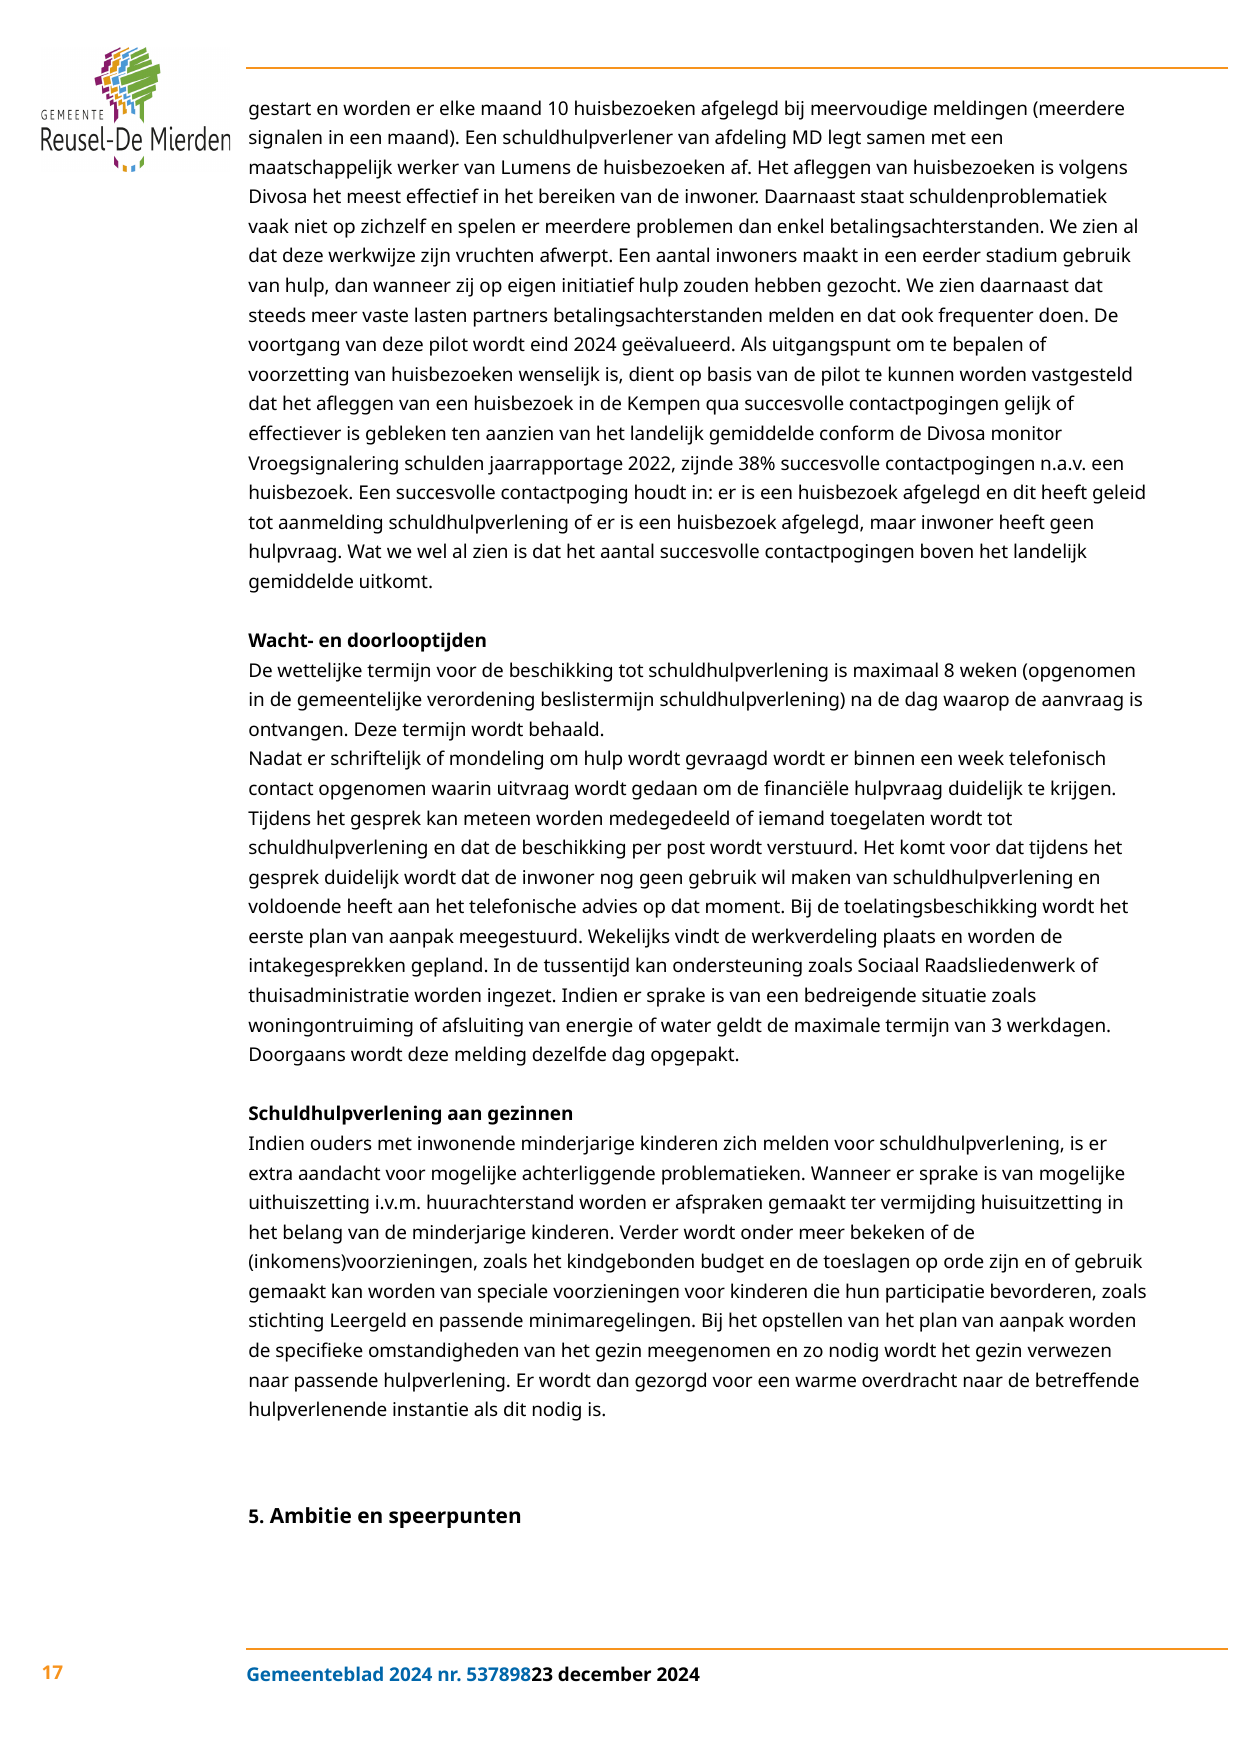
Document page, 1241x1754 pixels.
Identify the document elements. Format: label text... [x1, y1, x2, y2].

text Nadat er schriftelijk of mondeling om hulp wordt gevraagd wordt er binnen een week telefonisch contact opgenomen waarin uitvraag wordt gedaan om de financiële hulpvraag duidelijk te krijgen. Tijdens het gesprek kan meteen worden medegedeeld of iemand toegelaten wordt tot schuldhulpverlening en dat de beschikking per post wordt verstuurd. Het komt voor dat tijdens het gesprek duidelijk wordt dat de inwoner nog geen gebruik wil maken van schuldhulpverlening en voldoende heeft aan het telefonische advies op dat moment. Bij de toelatingsbeschikking wordt het eerste plan van aanpak meegestuurd. Wekelijks vindt de werkverdeling plaats en worden de intakegesprekken gepland. In de tussentijd kan ondersteuning zoals Sociaal Raadsliedenwerk of thuisadministratie worden ingezet. Indien er sprake is van een bedreigende situatie zoals woningontruiming of afsluiting van energie of water geldt de maximale termijn van 3 werkdagen. Doorgaans wordt deze melding dezelfde dag opgepakt. [248, 746, 1152, 1067]
text 5. Ambitie en speerpunten [248, 1501, 1152, 1530]
picture [41, 47, 231, 172]
text De wettelijke termijn voor de beschikking tot schuldhulpverlening is maximaal 8 weken (opgenomen in de gemeentelijke verordening beslistermijn schuldhulpverlening) na de dag waarop de aanvraag is ontvangen. Deze termijn wordt behaald. [248, 657, 1152, 742]
text gestart en worden er elke maand 10 huisbezoeken afgelegd bij meervoudige meldingen (meerdere signalen in een maand). Een schuldhulpverlener van afdeling MD legt samen met een maatschappelijk werker van Lumens de huisbezoeken af. Het afleggen van huisbezoeken is volgens Divosa het meest effectief in het bereiken van de inwoner. Daarnaast staat schuldenproblematiek vaak niet op zichzelf en spelen er meerdere problemen dan enkel betalingsachterstanden. We zien al dat deze werkwijze zijn vruchten afwerpt. Een aantal inwoners maakt in een eerder stadium gebruik van hulp, dan wanneer zij op eigen initiatief hulp zouden hebben gezocht. We zien daarnaast dat steeds meer vaste lasten partners betalingsachterstanden melden en dat ook frequenter doen. De voortgang van deze pilot wordt eind 2024 geëvalueerd. Als uitgangspunt om te bepalen of voorzetting van huisbezoeken wenselijk is, dient op basis van de pilot te kunnen worden vastgesteld dat het afleggen van een huisbezoek in de Kempen qua succesvolle contactpogingen gelijk of effectiever is gebleken ten aanzien van het landelijk gemiddelde conform de Divosa monitor Vroegsignalering schulden jaarrapportage 2022, zijnde 38% succesvolle contactpogingen n.a.v. een huisbezoek. Een succesvolle contactpoging houdt in: er is een huisbezoek afgelegd en dit heeft geleid tot aanmelding schuldhulpverlening of er is een huisbezoek afgelegd, maar inwoner heeft geen hulpvraag. Wat we wel al zien is dat het aantal succesvolle contactpogingen boven het landelijk gemiddelde uitkomt. [248, 95, 1152, 594]
text Indien ouders met inwonende minderjarige kinderen zich melden voor schuldhulpverlening, is er extra aandacht voor mogelijke achterliggende problematieken. Wanneer er sprake is van mogelijke uithuiszetting i.v.m. huurachterstand worden er afspraken gemaakt ter vermijding huisuitzetting in het belang van de minderjarige kinderen. Verder wordt onder meer bekeken of de (inkomens)voorzieningen, zoals het kindgebonden budget en de toeslagen op orde zijn en of gebruik gemaakt kan worden van speciale voorzieningen voor kinderen die hun participatie bevorderen, zoals stichting Leergeld en passende minimaregelingen. Bij het opstellen van het plan van aanpak worden de specifieke omstandigheden van het gezin meegenomen en zo nodig wordt het gezin verwezen naar passende hulpverlening. Er wordt dan gezorgd voor een warme overdracht naar de betreffende hulpverlenende instantie als dit nodig is. [248, 1130, 1152, 1422]
text Schuldhulpverlening aan gezinnen [248, 1101, 1152, 1126]
text Wacht- en doorlooptijden [248, 627, 1152, 653]
